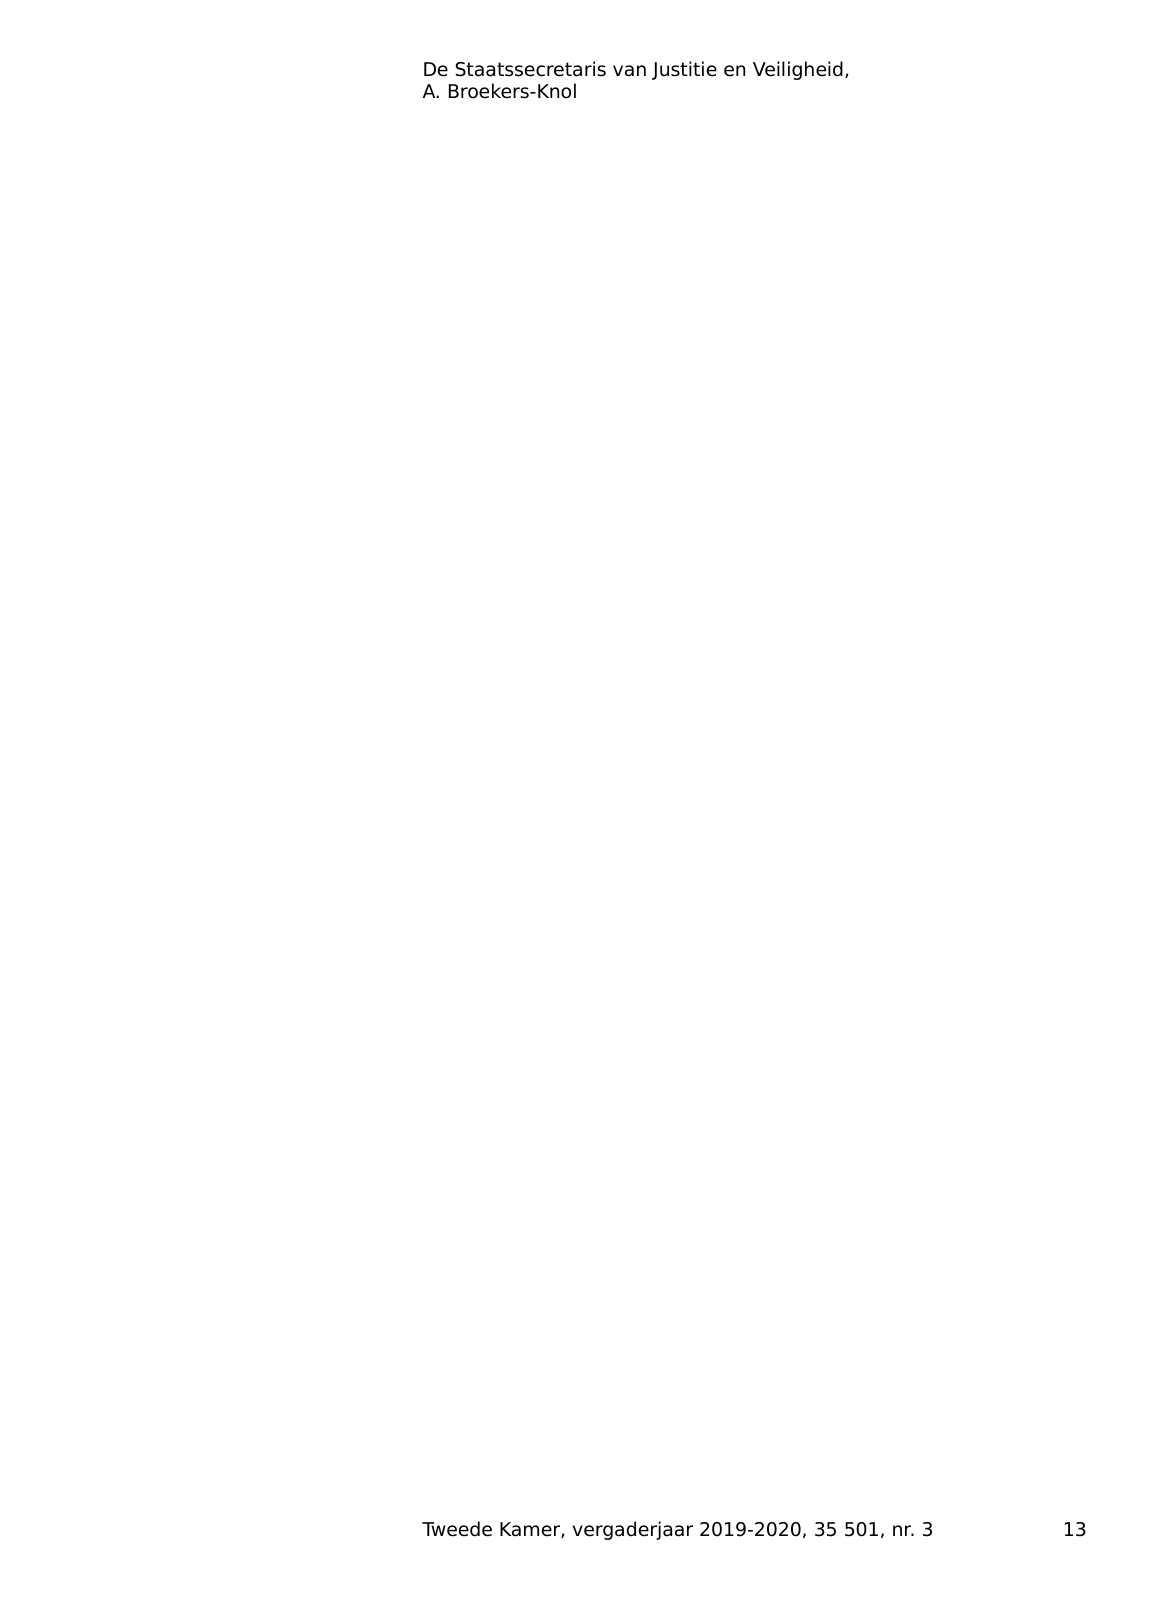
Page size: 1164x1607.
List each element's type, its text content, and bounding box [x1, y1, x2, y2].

text De Staatssecretaris van Justitie en Veiligheid, A. Broekers-Knol [422, 59, 1087, 103]
